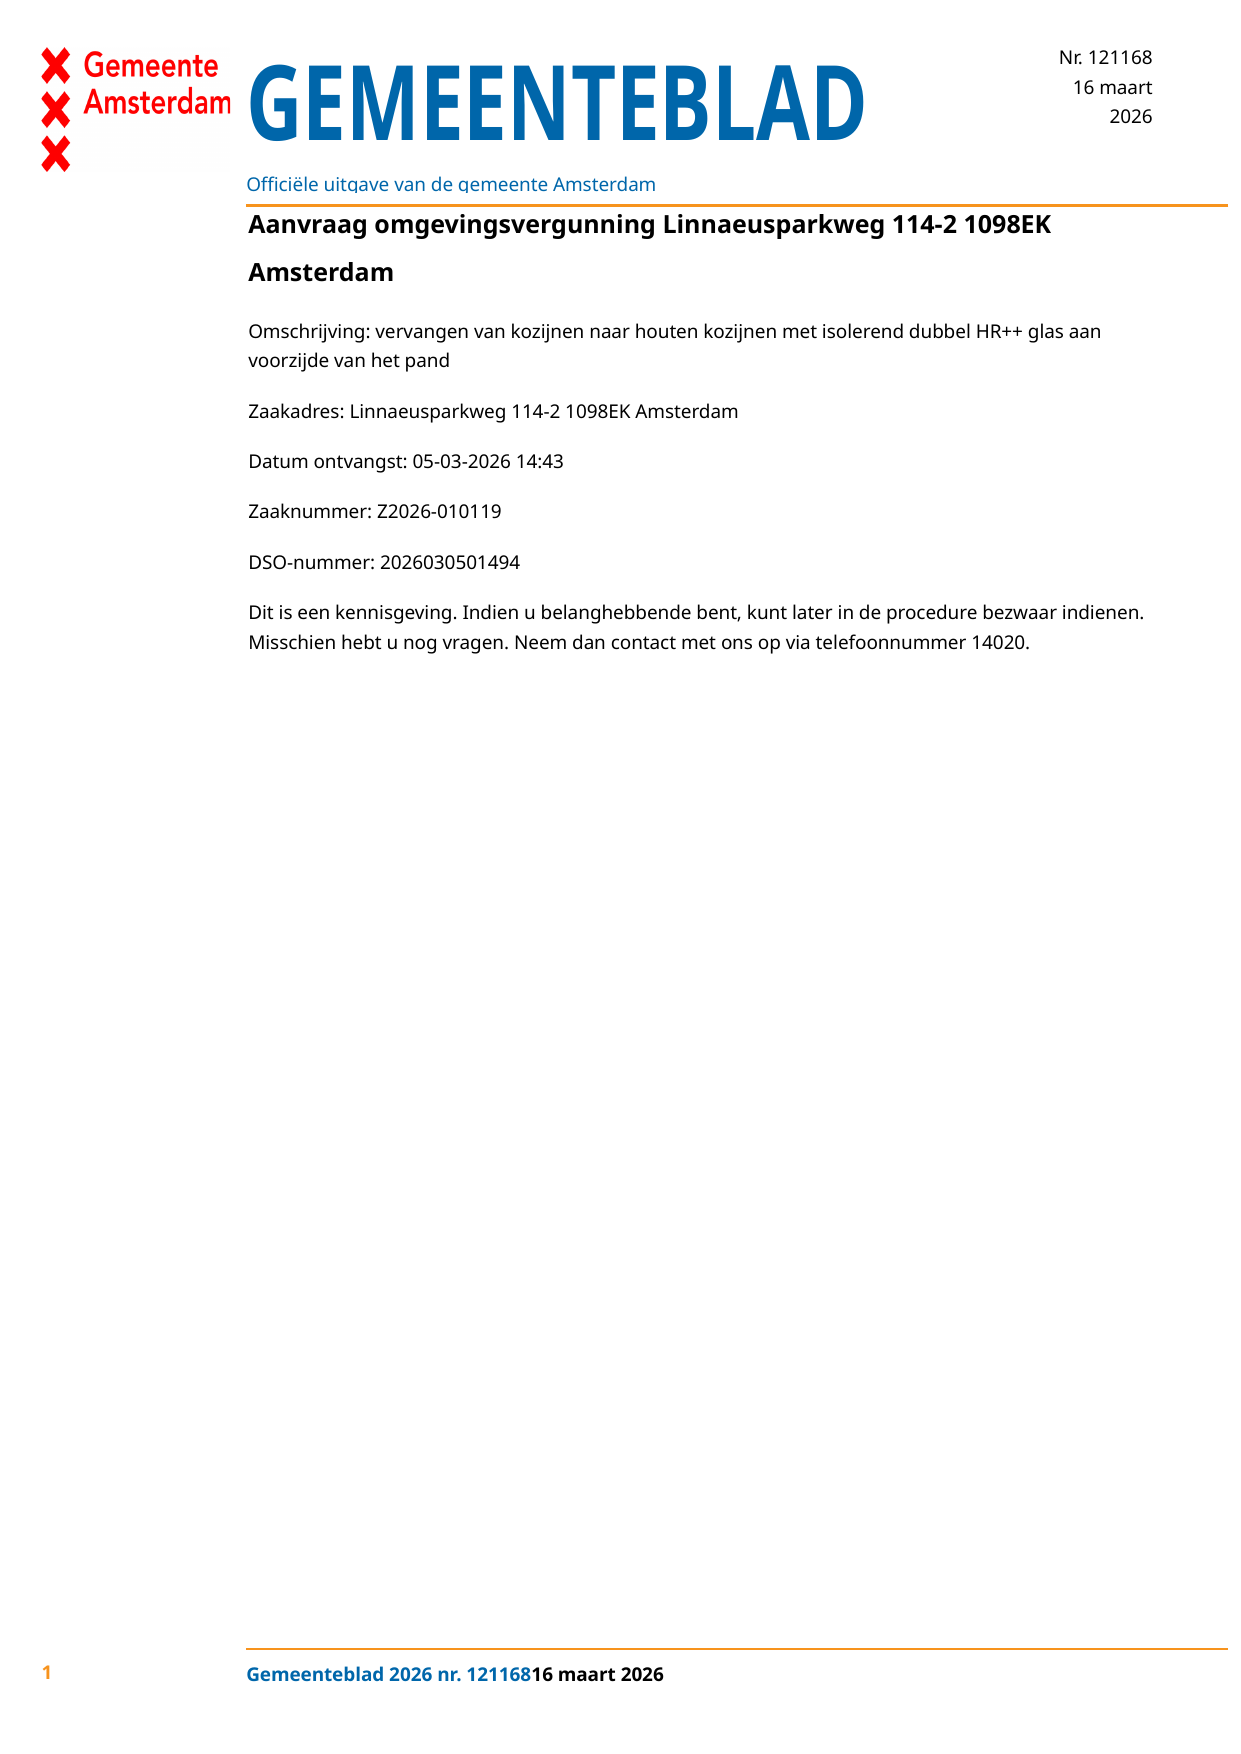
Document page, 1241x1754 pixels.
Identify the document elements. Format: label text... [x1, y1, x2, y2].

text Zaaknummer: Z2026-010119 [248, 499, 1152, 524]
text Dit is een kennisgeving. Indien u belanghebbende bent, kunt later in de procedure bezwaar indienen. Misschien hebt u nog vragen. Neem dan contact met ons op via telefoonnummer 14020. [248, 599, 1152, 655]
picture [41, 47, 231, 172]
text Omschrijving: vervangen van kozijnen naar houten kozijnen met isolerend dubbel HR++ glas aan voorzijde van het pand [248, 318, 1152, 373]
text Aanvraag omgevingsvergunning Linnaeusparkweg 114-2 1098EK Amsterdam [248, 207, 1152, 288]
text Zaakadres: Linnaeusparkweg 114-2 1098EK Amsterdam [248, 398, 1152, 424]
text Datum ontvangst: 05-03-2026 14:43 [248, 448, 1152, 474]
text DSO-nummer: 2026030501494 [248, 549, 1152, 575]
